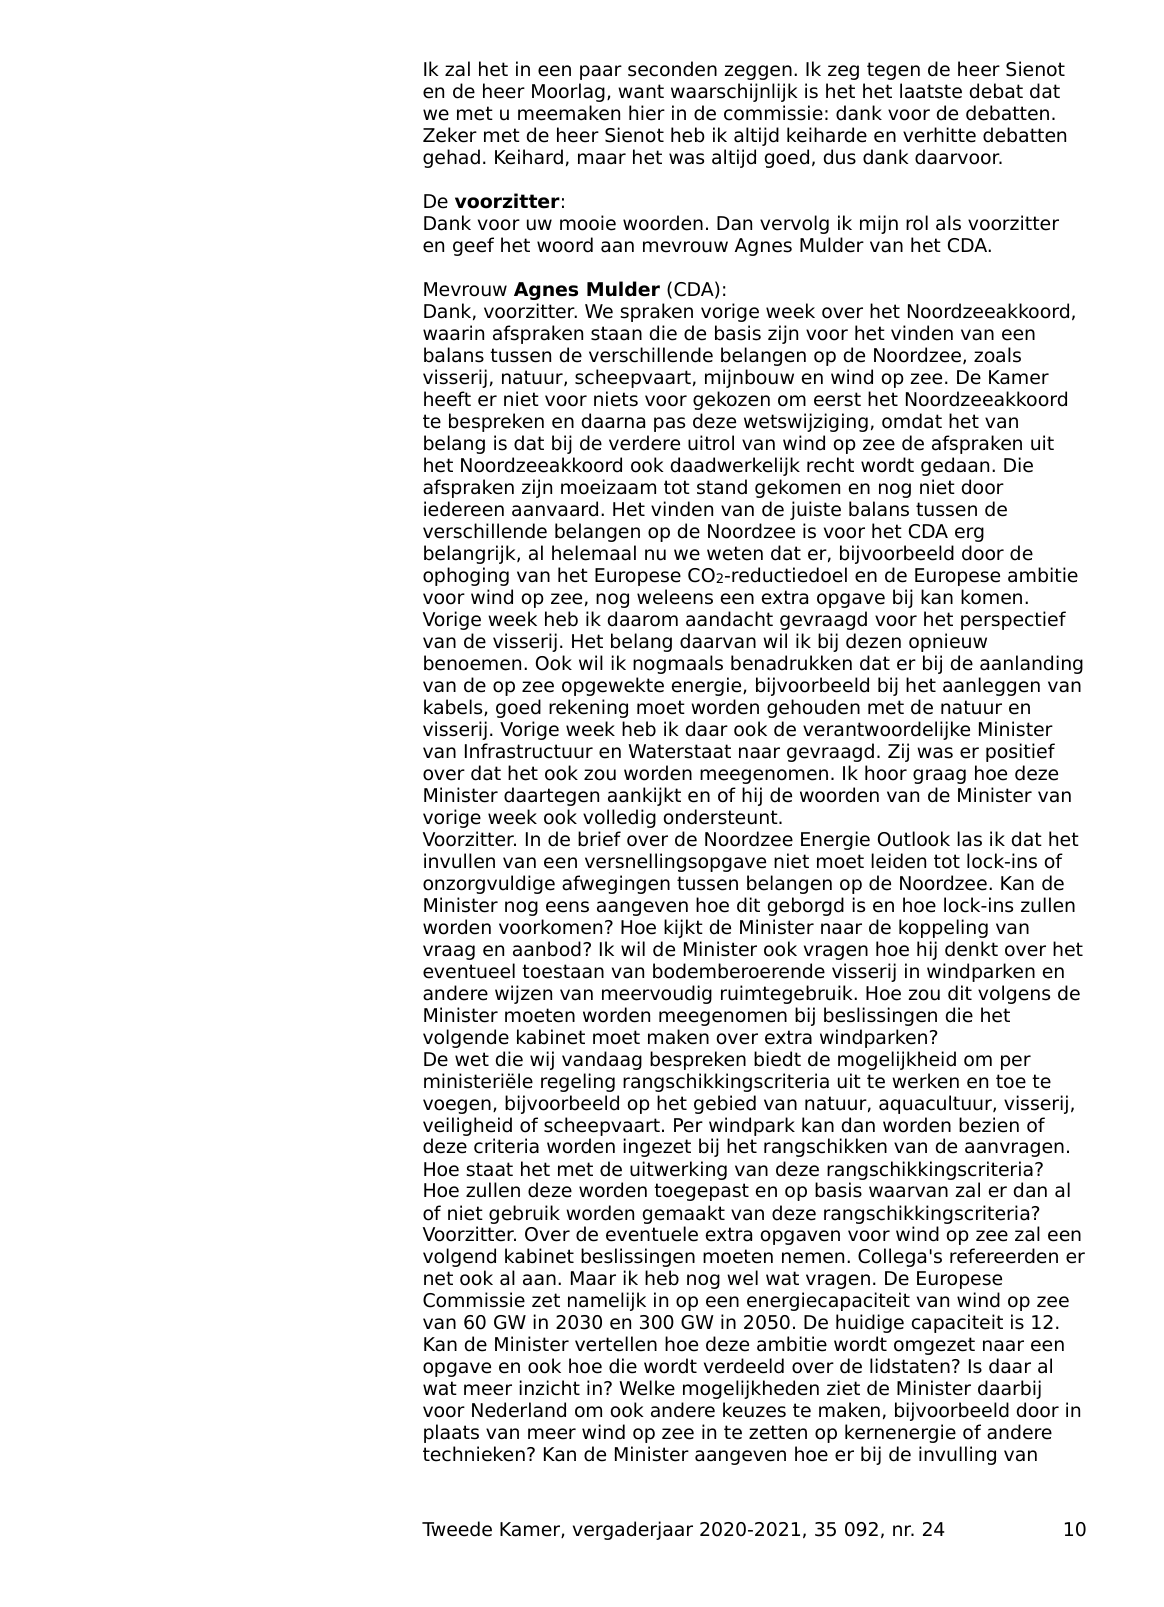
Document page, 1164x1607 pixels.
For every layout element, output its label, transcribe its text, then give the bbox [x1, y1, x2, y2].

text Dank, voorzitter. We spraken vorige week over het Noordzeeakkoord, waarin afspraken staan die de basis zijn voor het vinden van een balans tussen de verschillende belangen op de Noordzee, zoals visserij, natuur, scheepvaart, mijnbouw en wind op zee. De Kamer heeft er niet voor niets voor gekozen om eerst het Noordzeeakkoord te bespreken en daarna pas deze wetswijziging, omdat het van belang is dat bij de verdere uitrol van wind op zee de afspraken uit het Noordzeeakkoord ook daadwerkelijk recht wordt gedaan. Die afspraken zijn moeizaam tot stand gekomen en nog niet door iedereen aanvaard. Het vinden van de juiste balans tussen de verschillende belangen op de Noordzee is voor het CDA erg belangrijk, al helemaal nu we weten dat er, bijvoorbeeld door de ophoging van het Europese CO2-reductiedoel en de Europese ambitie voor wind op zee, nog weleens een extra opgave bij kan komen. Vorige week heb ik daarom aandacht gevraagd voor het perspectief van de visserij. Het belang daarvan wil ik bij dezen opnieuw benoemen. Ook wil ik nogmaals benadrukken dat er bij de aanlanding van de op zee opgewekte energie, bijvoorbeeld bij het aanleggen van kabels, goed rekening moet worden gehouden met de natuur en visserij. Vorige week heb ik daar ook de verantwoordelijke Minister van Infrastructuur en Waterstaat naar gevraagd. Zij was er positief over dat het ook zou worden meegenomen. Ik hoor graag hoe deze Minister daartegen aankijkt en of hij de woorden van de Minister van vorige week ook volledig ondersteunt. [422, 301, 1087, 829]
text Voorzitter. Over de eventuele extra opgaven voor wind op zee zal een volgend kabinet beslissingen moeten nemen. Collega's refereerden er net ook al aan. Maar ik heb nog wel wat vragen. De Europese Commissie zet namelijk in op een energiecapaciteit van wind op zee van 60 GW in 2030 en 300 GW in 2050. De huidige capaciteit is 12. Kan de Minister vertellen hoe deze ambitie wordt omgezet naar een opgave en ook hoe die wordt verdeeld over de lidstaten? Is daar al wat meer inzicht in? Welke mogelijkheden ziet de Minister daarbij voor Nederland om ook andere keuzes te maken, bijvoorbeeld door in plaats van meer wind op zee in te zetten op kernenergie of andere technieken? Kan de Minister aangeven hoe er bij de invulling van [422, 1224, 1087, 1466]
text Voorzitter. In de brief over de Noordzee Energie Outlook las ik dat het invullen van een versnellingsopgave niet moet leiden tot lock-ins of onzorgvuldige afwegingen tussen belangen op de Noordzee. Kan de Minister nog eens aangeven hoe dit geborgd is en hoe lock-ins zullen worden voorkomen? Hoe kijkt de Minister naar de koppeling van vraag en aanbod? Ik wil de Minister ook vragen hoe hij denkt over het eventueel toestaan van bodemberoerende visserij in windparken en andere wijzen van meervoudig ruimtegebruik. Hoe zou dit volgens de Minister moeten worden meegenomen bij beslissingen die het volgende kabinet moet maken over extra windparken? [422, 829, 1087, 1048]
text Ik zal het in een paar seconden zeggen. Ik zeg tegen de heer Sienot en de heer Moorlag, want waarschijnlijk is het het laatste debat dat we met u meemaken hier in de commissie: dank voor de debatten. Zeker met de heer Sienot heb ik altijd keiharde en verhitte debatten gehad. Keihard, maar het was altijd goed, dus dank daarvoor. [422, 59, 1087, 169]
text De voorzitter: [422, 191, 1087, 213]
text Dank voor uw mooie woorden. Dan vervolg ik mijn rol als voorzitter en geef het woord aan mevrouw Agnes Mulder van het CDA. [422, 213, 1087, 257]
text Mevrouw Agnes Mulder (CDA): [422, 279, 1087, 301]
text De wet die wij vandaag bespreken biedt de mogelijkheid om per ministeriële regeling rangschikkingscriteria uit te werken en toe te voegen, bijvoorbeeld op het gebied van natuur, aquacultuur, visserij, veiligheid of scheepvaart. Per windpark kan dan worden bezien of deze criteria worden ingezet bij het rangschikken van de aanvragen. Hoe staat het met de uitwerking van deze rangschikkingscriteria? Hoe zullen deze worden toegepast en op basis waarvan zal er dan al of niet gebruik worden gemaakt van deze rangschikkingscriteria? [422, 1048, 1087, 1224]
